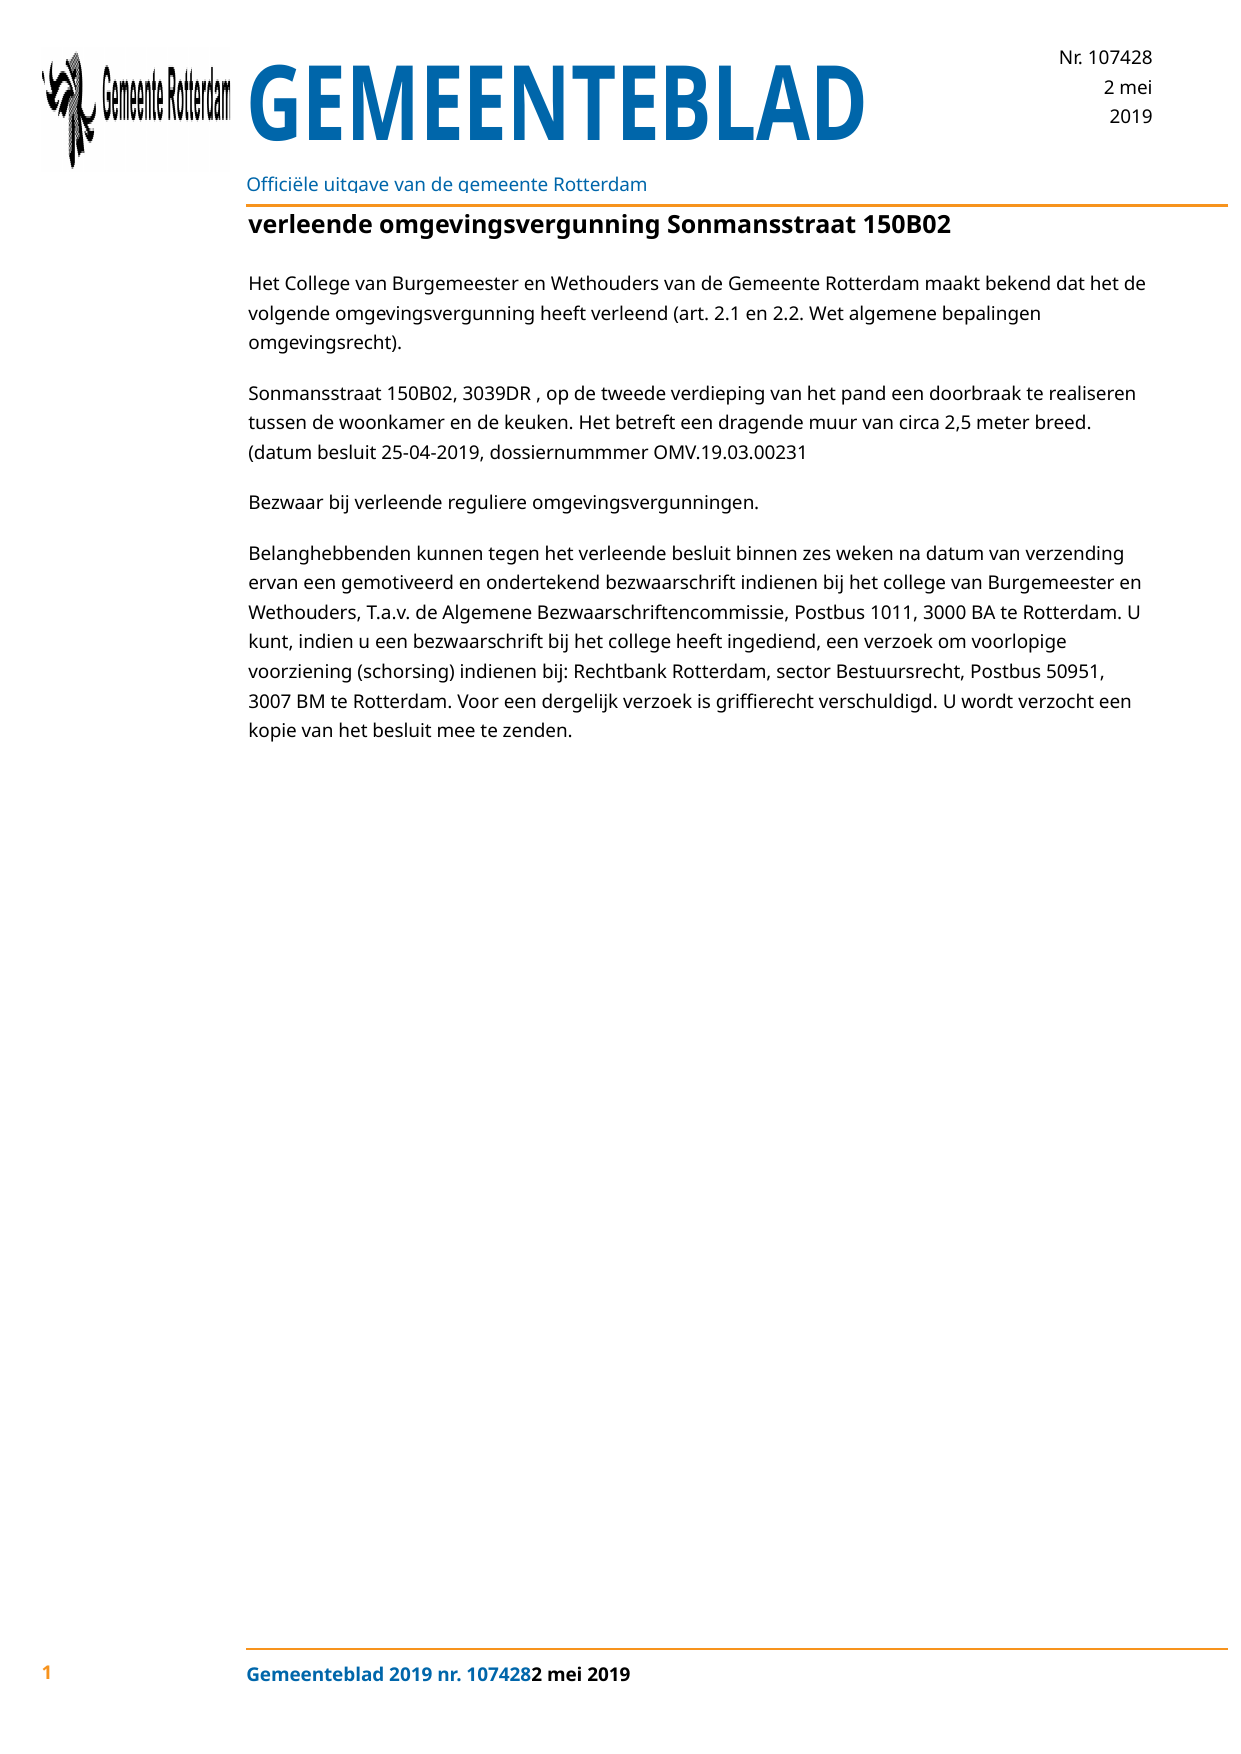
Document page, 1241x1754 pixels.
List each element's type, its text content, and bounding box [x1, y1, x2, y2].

text verleende omgevingsvergunning Sonmansstraat 150B02 [248, 207, 1152, 241]
text Bezwaar bij verleende reguliere omgevingsvergunningen. [248, 489, 1152, 515]
text Sonmansstraat 150B02, 3039DR , op de tweede verdieping van het pand een doorbraak te realiseren tussen de woonkamer en de keuken. Het betreft een dragende muur van circa 2,5 meter breed. (datum besluit 25-04-2019, dossiernummmer OMV.19.03.00231 [248, 380, 1152, 465]
picture [41, 47, 231, 172]
text Belanghebbenden kunnen tegen het verleende besluit binnen zes weken na datum van verzending ervan een gemotiveerd en ondertekend bezwaarschrift indienen bij het college van Burgemeester en Wethouders, T.a.v. de Algemene Bezwaarschriftencommissie, Postbus 1011, 3000 BA te Rotterdam. U kunt, indien u een bezwaarschrift bij het college heeft ingediend, een verzoek om voorlopige voorziening (schorsing) indienen bij: Rechtbank Rotterdam, sector Bestuursrecht, Postbus 50951, 3007 BM te Rotterdam. Voor een dergelijk verzoek is griffierecht verschuldigd. U wordt verzocht een kopie van het besluit mee te zenden. [248, 540, 1152, 743]
text Het College van Burgemeester en Wethouders van de Gemeente Rotterdam maakt bekend dat het de volgende omgevingsvergunning heeft verleend (art. 2.1 en 2.2. Wet algemene bepalingen omgevingsrecht). [248, 270, 1152, 355]
